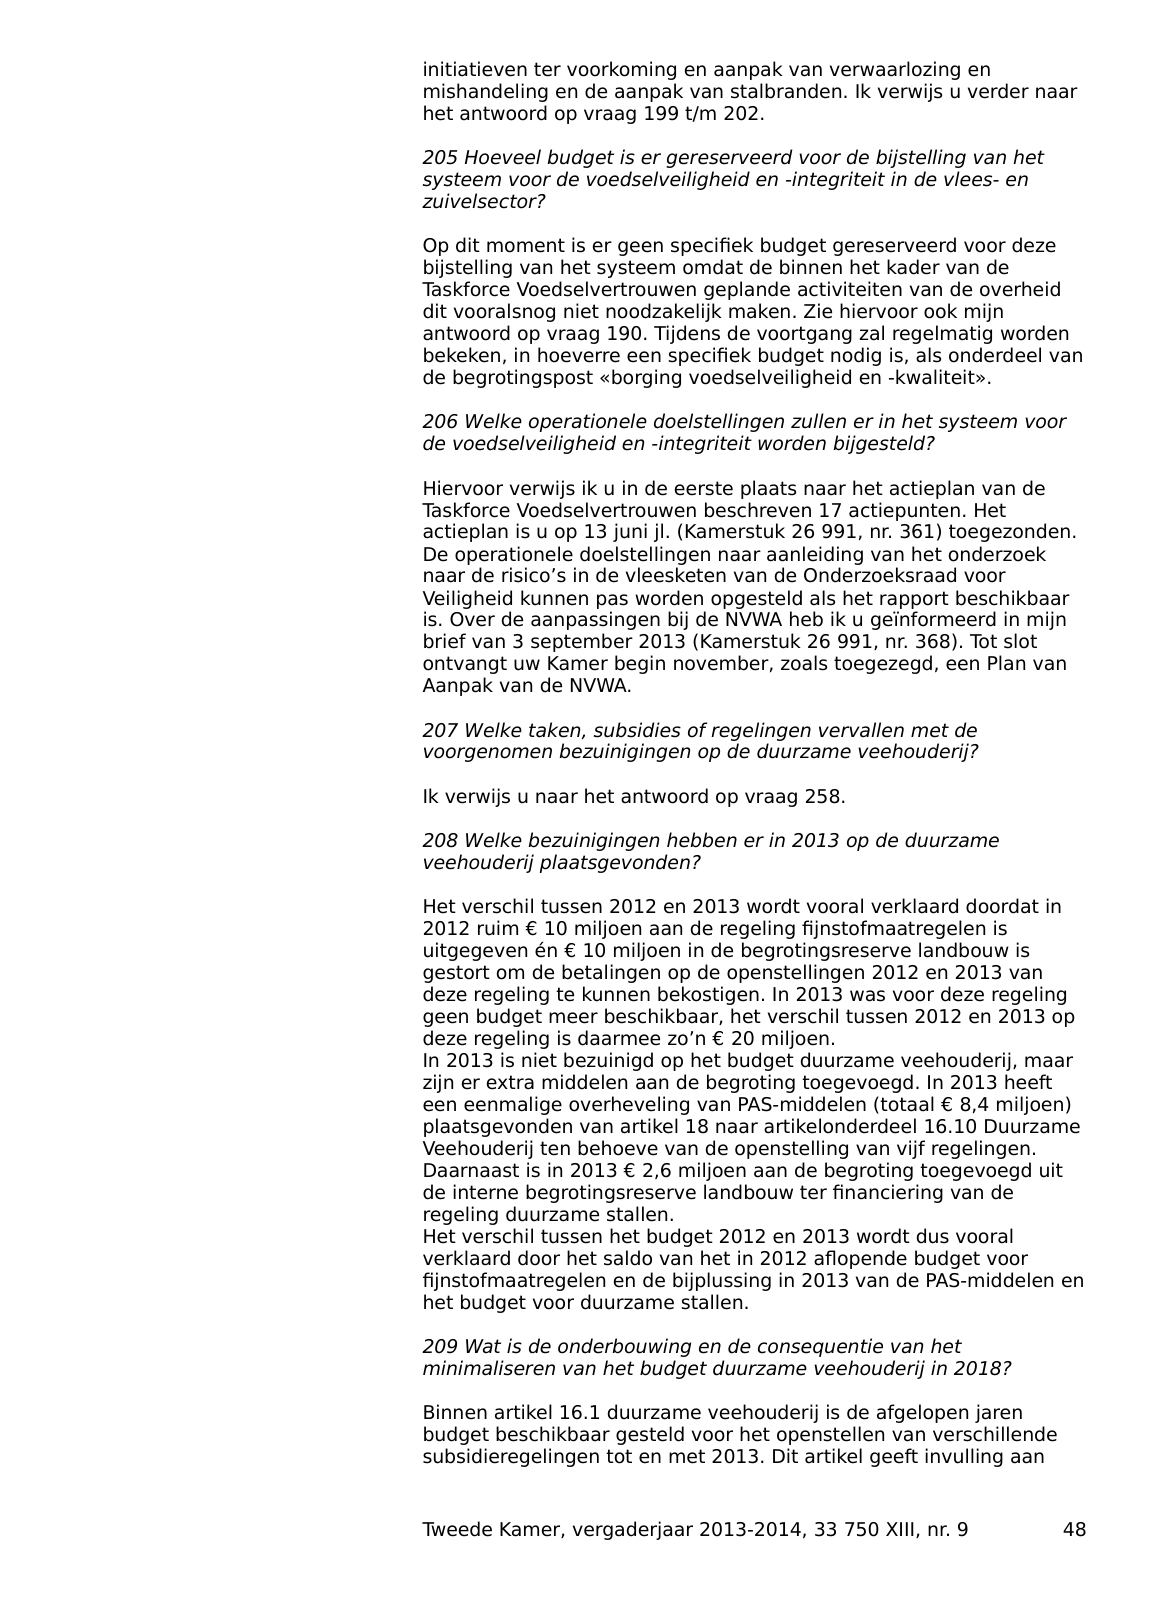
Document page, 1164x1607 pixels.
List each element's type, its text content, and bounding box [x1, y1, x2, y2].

text Ik verwijs u naar het antwoord op vraag 258. [422, 786, 1087, 808]
text 205 Hoeveel budget is er gereserveerd voor de bijstelling van het systeem voor de voedselveiligheid en -integriteit in de vlees- en zuivelsector? [422, 147, 1087, 213]
text 206 Welke operationele doelstellingen zullen er in het systeem voor de voedselveiligheid en -integriteit worden bijgesteld? [422, 411, 1087, 455]
text Hiervoor verwijs ik u in de eerste plaats naar het actieplan van de Taskforce Voedselvertrouwen beschreven 17 actiepunten. Het actieplan is u op 13 juni jl. (Kamerstuk 26 991, nr. 361) toegezonden. De operationele doelstellingen naar aanleiding van het onderzoek naar de risico’s in de vleesketen van de Onderzoeksraad voor Veiligheid kunnen pas worden opgesteld als het rapport beschikbaar is. Over de aanpassingen bij de NVWA heb ik u geïnformeerd in mijn brief van 3 september 2013 (Kamerstuk 26 991, nr. 368). Tot slot ontvangt uw Kamer begin november, zoals toegezegd, een Plan van Aanpak van de NVWA. [422, 477, 1087, 697]
text Binnen artikel 16.1 duurzame veehouderij is de afgelopen jaren budget beschikbaar gesteld voor het openstellen van verschillende subsidieregelingen tot en met 2013. Dit artikel geeft invulling aan [422, 1402, 1087, 1468]
text 209 Wat is de onderbouwing en de consequentie van het minimaliseren van het budget duurzame veehouderij in 2018? [422, 1336, 1087, 1380]
text Het verschil tussen het budget 2012 en 2013 wordt dus vooral verklaard door het saldo van het in 2012 aflopende budget voor fijnstofmaatregelen en de bijplussing in 2013 van de PAS-middelen en het budget voor duurzame stallen. [422, 1226, 1087, 1313]
text 208 Welke bezuinigingen hebben er in 2013 op de duurzame veehouderij plaatsgevonden? [422, 830, 1087, 874]
text Het verschil tussen 2012 en 2013 wordt vooral verklaard doordat in 2012 ruim € 10 miljoen aan de regeling fijnstofmaatregelen is uitgegeven én € 10 miljoen in de begrotingsreserve landbouw is gestort om de betalingen op de openstellingen 2012 en 2013 van deze regeling te kunnen bekostigen. In 2013 was voor deze regeling geen budget meer beschikbaar, het verschil tussen 2012 en 2013 op deze regeling is daarmee zo’n € 20 miljoen. [422, 896, 1087, 1050]
text Op dit moment is er geen specifiek budget gereserveerd voor deze bijstelling van het systeem omdat de binnen het kader van de Taskforce Voedselvertrouwen geplande activiteiten van de overheid dit vooralsnog niet noodzakelijk maken. Zie hiervoor ook mijn antwoord op vraag 190. Tijdens de voortgang zal regelmatig worden bekeken, in hoeverre een specifiek budget nodig is, als onderdeel van de begrotingspost «borging voedselveiligheid en -kwaliteit». [422, 235, 1087, 389]
text 207 Welke taken, subsidies of regelingen vervallen met de voorgenomen bezuinigingen op de duurzame veehouderij? [422, 719, 1087, 763]
text initiatieven ter voorkoming en aanpak van verwaarlozing en mishandeling en de aanpak van stalbranden. Ik verwijs u verder naar het antwoord op vraag 199 t/m 202. [422, 59, 1087, 125]
text In 2013 is niet bezuinigd op het budget duurzame veehouderij, maar zijn er extra middelen aan de begroting toegevoegd. In 2013 heeft een eenmalige overheveling van PAS-middelen (totaal € 8,4 miljoen) plaatsgevonden van artikel 18 naar artikelonderdeel 16.10 Duurzame Veehouderij ten behoeve van de openstelling van vijf regelingen. Daarnaast is in 2013 € 2,6 miljoen aan de begroting toegevoegd uit de interne begrotingsreserve landbouw ter financiering van de regeling duurzame stallen. [422, 1050, 1087, 1226]
